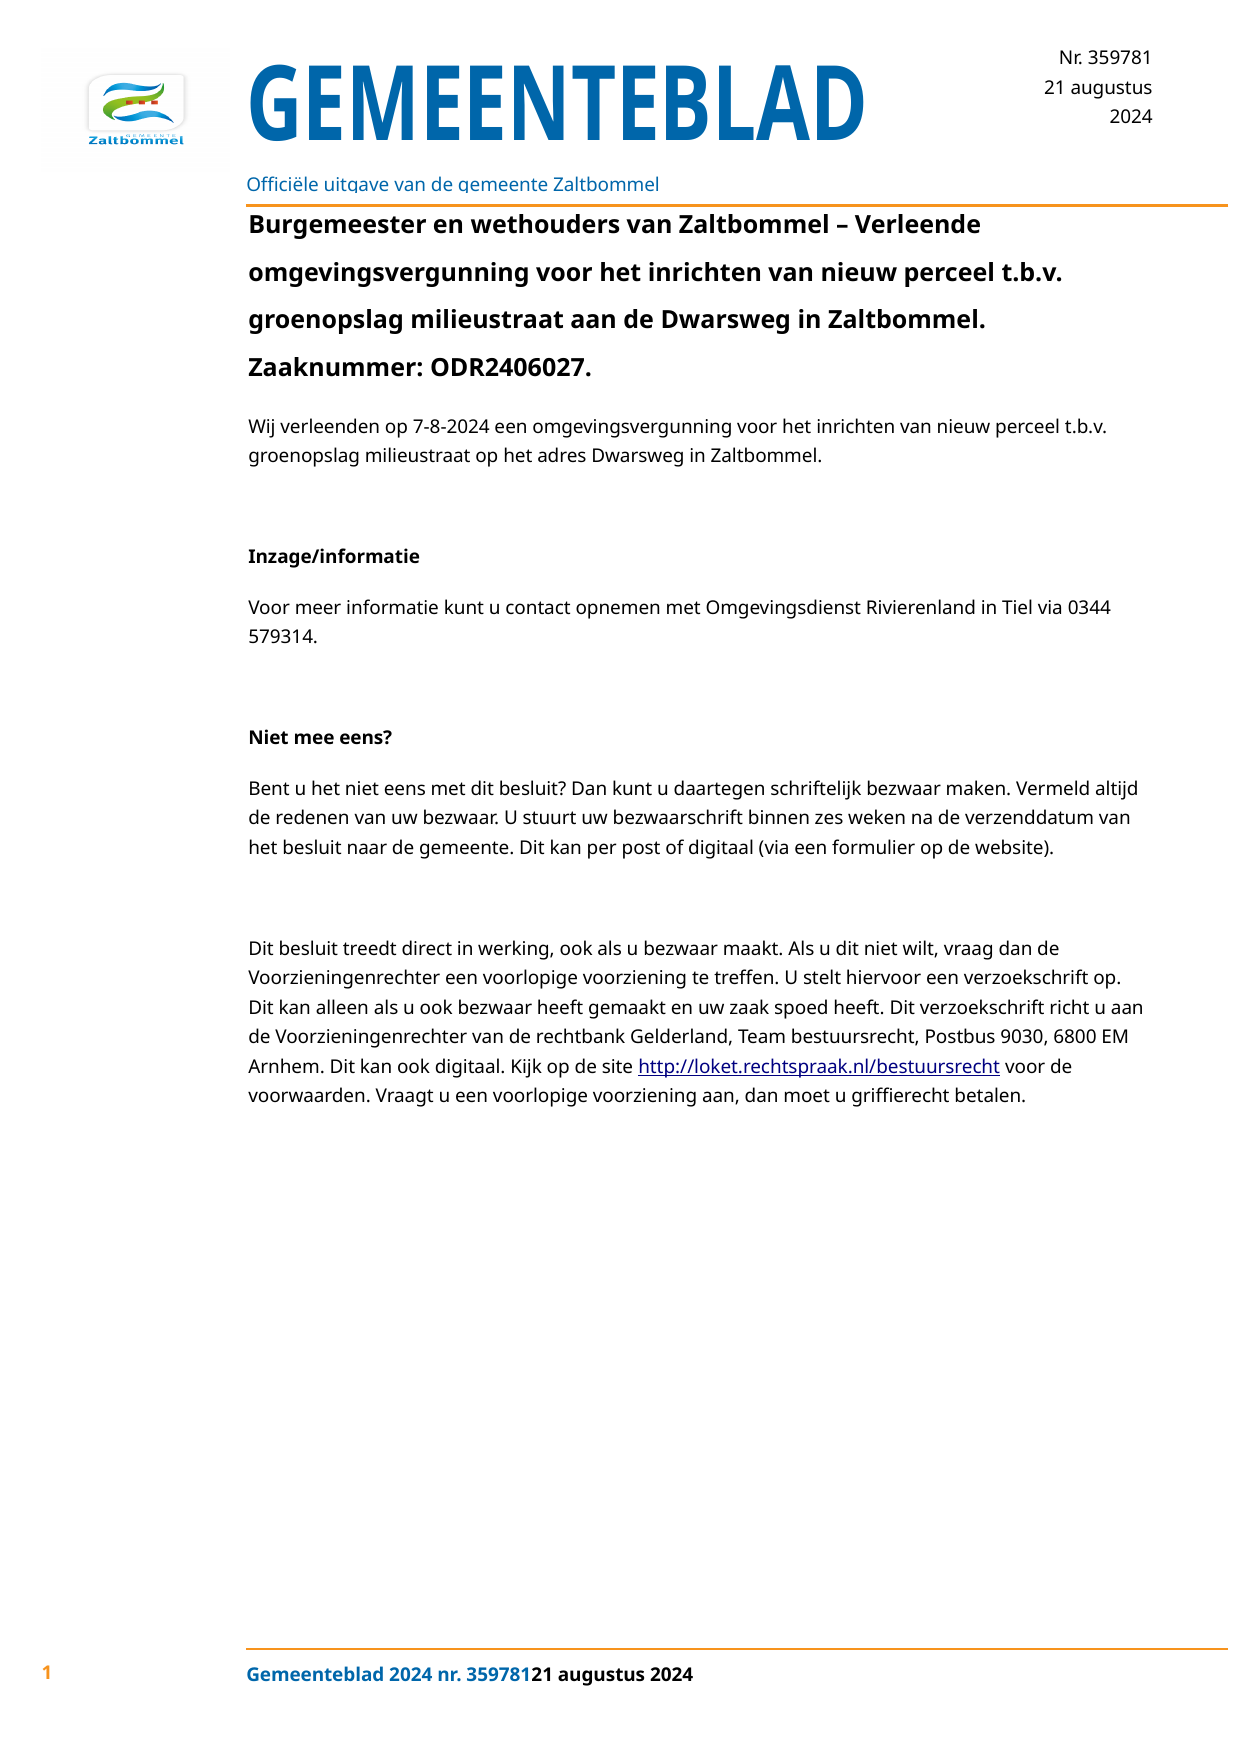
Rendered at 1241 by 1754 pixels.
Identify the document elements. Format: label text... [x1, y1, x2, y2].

text Inzage/informatie [248, 543, 1152, 569]
text Niet mee eens? [248, 724, 1152, 750]
text Wij verleenden op 7-8-2024 een omgevingsvergunning voor het inrichten van nieuw perceel t.b.v. groenopslag milieustraat op het adres Dwarsweg in Zaltbommel. [248, 413, 1152, 468]
picture [41, 47, 231, 172]
text Voor meer informatie kunt u contact opnemen met Omgevingsdienst Rivierenland in Tiel via 0344 579314. [248, 594, 1152, 649]
text Dit besluit treedt direct in werking, ook als u bezwaar maakt. Als u dit niet wilt, vraag dan de Voorzieningenrechter een voorlopige voorziening te treffen. U stelt hiervoor een verzoekschrift op. Dit kan alleen als u ook bezwaar heeft gemaakt en uw zaak spoed heeft. Dit verzoekschrift richt u aan de Voorzieningenrechter van de rechtbank Gelderland, Team bestuursrecht, Postbus 9030, 6800 EM Arnhem. Dit kan ook digitaal. Kijk op de site http://loket.rechtspraak.nl/bestuursrecht voor de voorwaarden. Vraagt u een voorlopige voorziening aan, dan moet u griffierecht betalen. [248, 935, 1152, 1108]
text Bent u het niet eens met dit besluit? Dan kunt u daartegen schriftelijk bezwaar maken. Vermeld altijd de redenen van uw bezwaar. U stuurt uw bezwaarschrift binnen zes weken na de verzenddatum van het besluit naar de gemeente. Dit kan per post of digitaal (via een formulier op de website). [248, 775, 1152, 860]
text Burgemeester en wethouders van Zaltbommel – Verleende omgevingsvergunning voor het inrichten van nieuw perceel t.b.v. groenopslag milieustraat aan de Dwarsweg in Zaltbommel. Zaaknummer: ODR2406027. [248, 207, 1152, 384]
